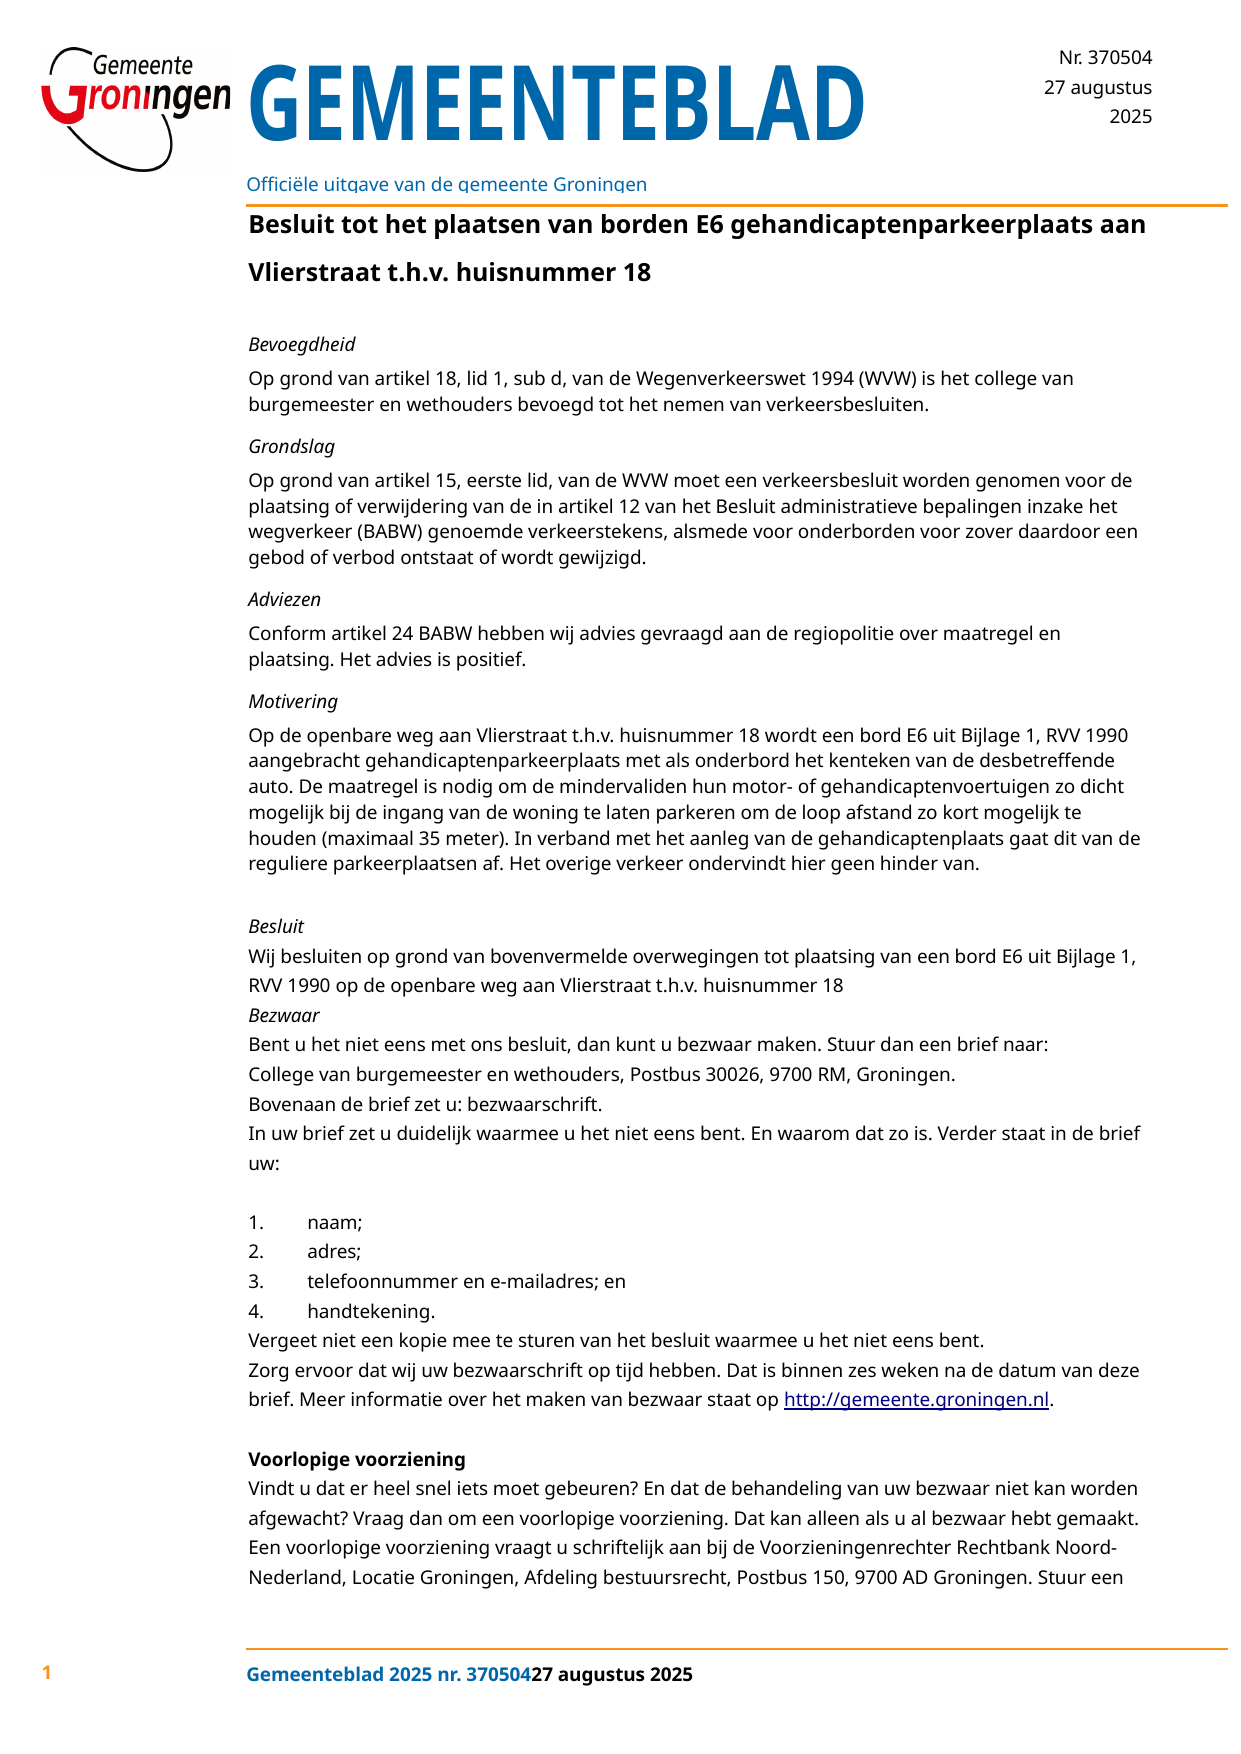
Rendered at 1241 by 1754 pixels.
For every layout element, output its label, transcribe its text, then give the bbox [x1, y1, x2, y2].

list telefoonnummer en e-mailadres; en [248, 1268, 1152, 1294]
text Op grond van artikel 15, eerste lid, van de WVW moet een verkeersbesluit worden genomen voor de plaatsing of verwijdering van de in artikel 12 van het Besluit administratieve bepalingen inzake het wegverkeer (BABW) genoemde verkeerstekens, alsmede voor onderborden voor zover daardoor een gebod of verbod ontstaat of wordt gewijzigd. [248, 467, 1152, 570]
text Vergeet niet een kopie mee te sturen van het besluit waarmee u het niet eens bent. [248, 1327, 1152, 1353]
text In uw brief zet u duidelijk waarmee u het niet eens bent. En waarom dat zo is. Verder staat in de brief uw: [248, 1120, 1152, 1176]
text Motivering [248, 688, 1152, 714]
text Grondslag [248, 433, 1152, 459]
text College van burgemeester en wethouders, Postbus 30026, 9700 RM, Groningen. [248, 1061, 1152, 1087]
text Op grond van artikel 18, lid 1, sub d, van de Wegenverkeerswet 1994 (WVW) is het college van burgemeester en wethouders bevoegd tot het nemen van verkeersbesluiten. [248, 366, 1152, 417]
picture [41, 47, 231, 172]
text Zorg ervoor dat wij uw bezwaarschrift op tijd hebben. Dat is binnen zes weken na de datum van deze brief. Meer informatie over het maken van bezwaar staat op http://gemeente.groningen.nl. [248, 1357, 1152, 1412]
list adres; [248, 1239, 1152, 1264]
text Bevoegdheid [248, 331, 1152, 357]
text Op de openbare weg aan Vlierstraat t.h.v. huisnummer 18 wordt een bord E6 uit Bijlage 1, RVV 1990 aangebracht gehandicaptenparkeerplaats met als onderbord het kenteken van de desbetreffende auto. De maatregel is nodig om de mindervaliden hun motor- of gehandicaptenvoertuigen zo dicht mogelijk bij de ingang van de woning te laten parkeren om de loop afstand zo kort mogelijk te houden (maximaal 35 meter). In verband met het aanleg van de gehandicaptenplaats gaat dit van de reguliere parkeerplaatsen af. Het overige verkeer ondervindt hier geen hinder van. [248, 722, 1152, 876]
text Adviezen [248, 586, 1152, 612]
text Vindt u dat er heel snel iets moet gebeuren? En dat de behandeling van uw bezwaar niet kan worden afgewacht? Vraag dan om een voorlopige voorziening. Dat kan alleen als u al bezwaar hebt gemaakt. Een voorlopige voorziening vraagt u schriftelijk aan bij de Voorzieningenrechter Rechtbank Noord-Nederland, Locatie Groningen, Afdeling bestuursrecht, Postbus 150, 9700 AD Groningen. Stuur een [248, 1475, 1152, 1590]
text Bovenaan de brief zet u: bezwaarschrift. [248, 1091, 1152, 1117]
list handtekening. [248, 1298, 1152, 1324]
list naam; [248, 1209, 1152, 1235]
text Voorlopige voorziening [248, 1446, 1152, 1472]
text Besluit tot het plaatsen van borden E6 gehandicaptenparkeerplaats aan Vlierstraat t.h.v. huisnummer 18 [248, 207, 1152, 288]
text Besluit [248, 913, 1152, 939]
text Conform artikel 24 BABW hebben wij advies gevraagd aan de regiopolitie over maatregel en plaatsing. Het advies is positief. [248, 620, 1152, 672]
text Wij besluiten op grond van bovenvermelde overwegingen tot plaatsing van een bord E6 uit Bijlage 1, RVV 1990 op de openbare weg aan Vlierstraat t.h.v. huisnummer 18 [248, 943, 1152, 998]
text Bent u het niet eens met ons besluit, dan kunt u bezwaar maken. Stuur dan een brief naar: [248, 1032, 1152, 1057]
text Bezwaar [248, 1002, 1152, 1028]
